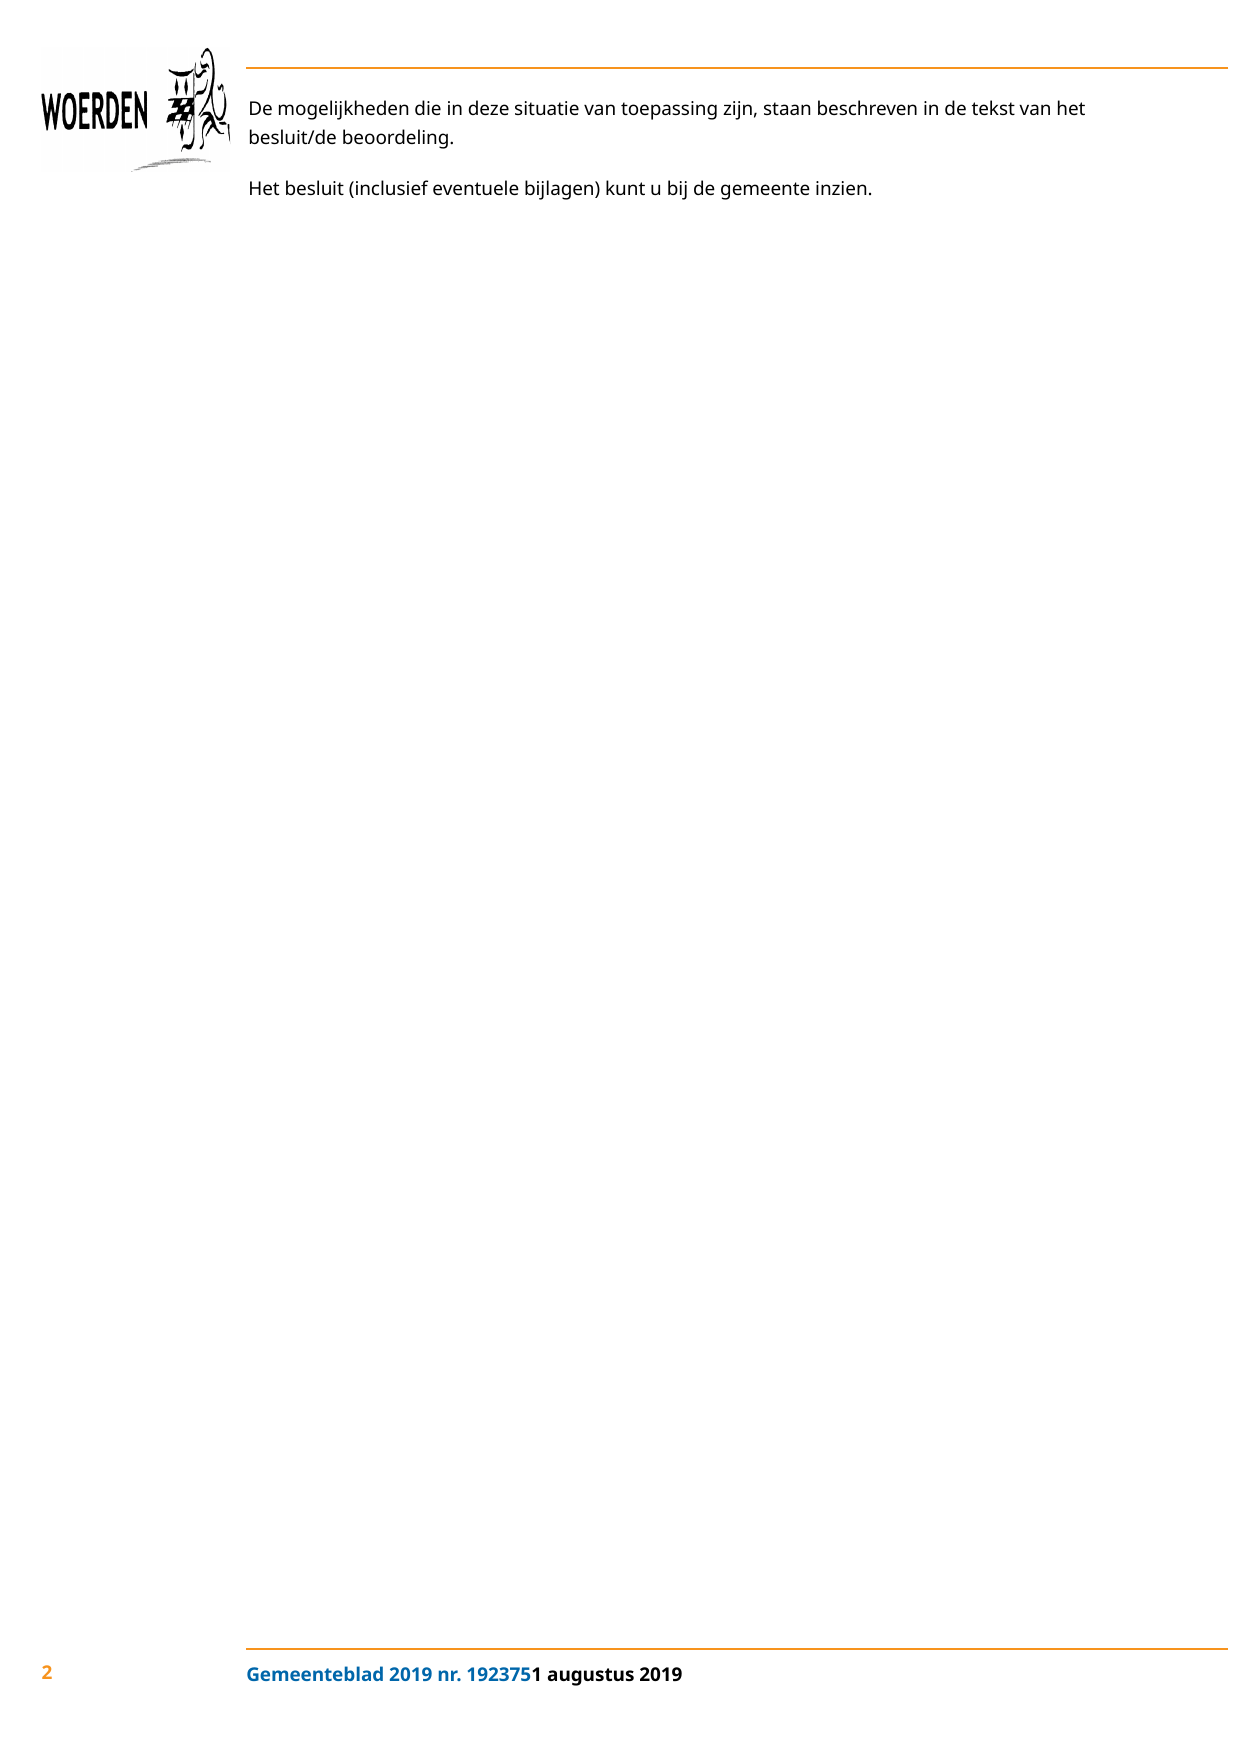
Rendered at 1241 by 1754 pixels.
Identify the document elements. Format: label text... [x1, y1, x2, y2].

text Het besluit (inclusief eventuele bijlagen) kunt u bij de gemeente inzien. [248, 175, 1152, 201]
picture [41, 47, 231, 172]
text De mogelijkheden die in deze situatie van toepassing zijn, staan beschreven in de tekst van het besluit/de beoordeling. [248, 95, 1152, 150]
